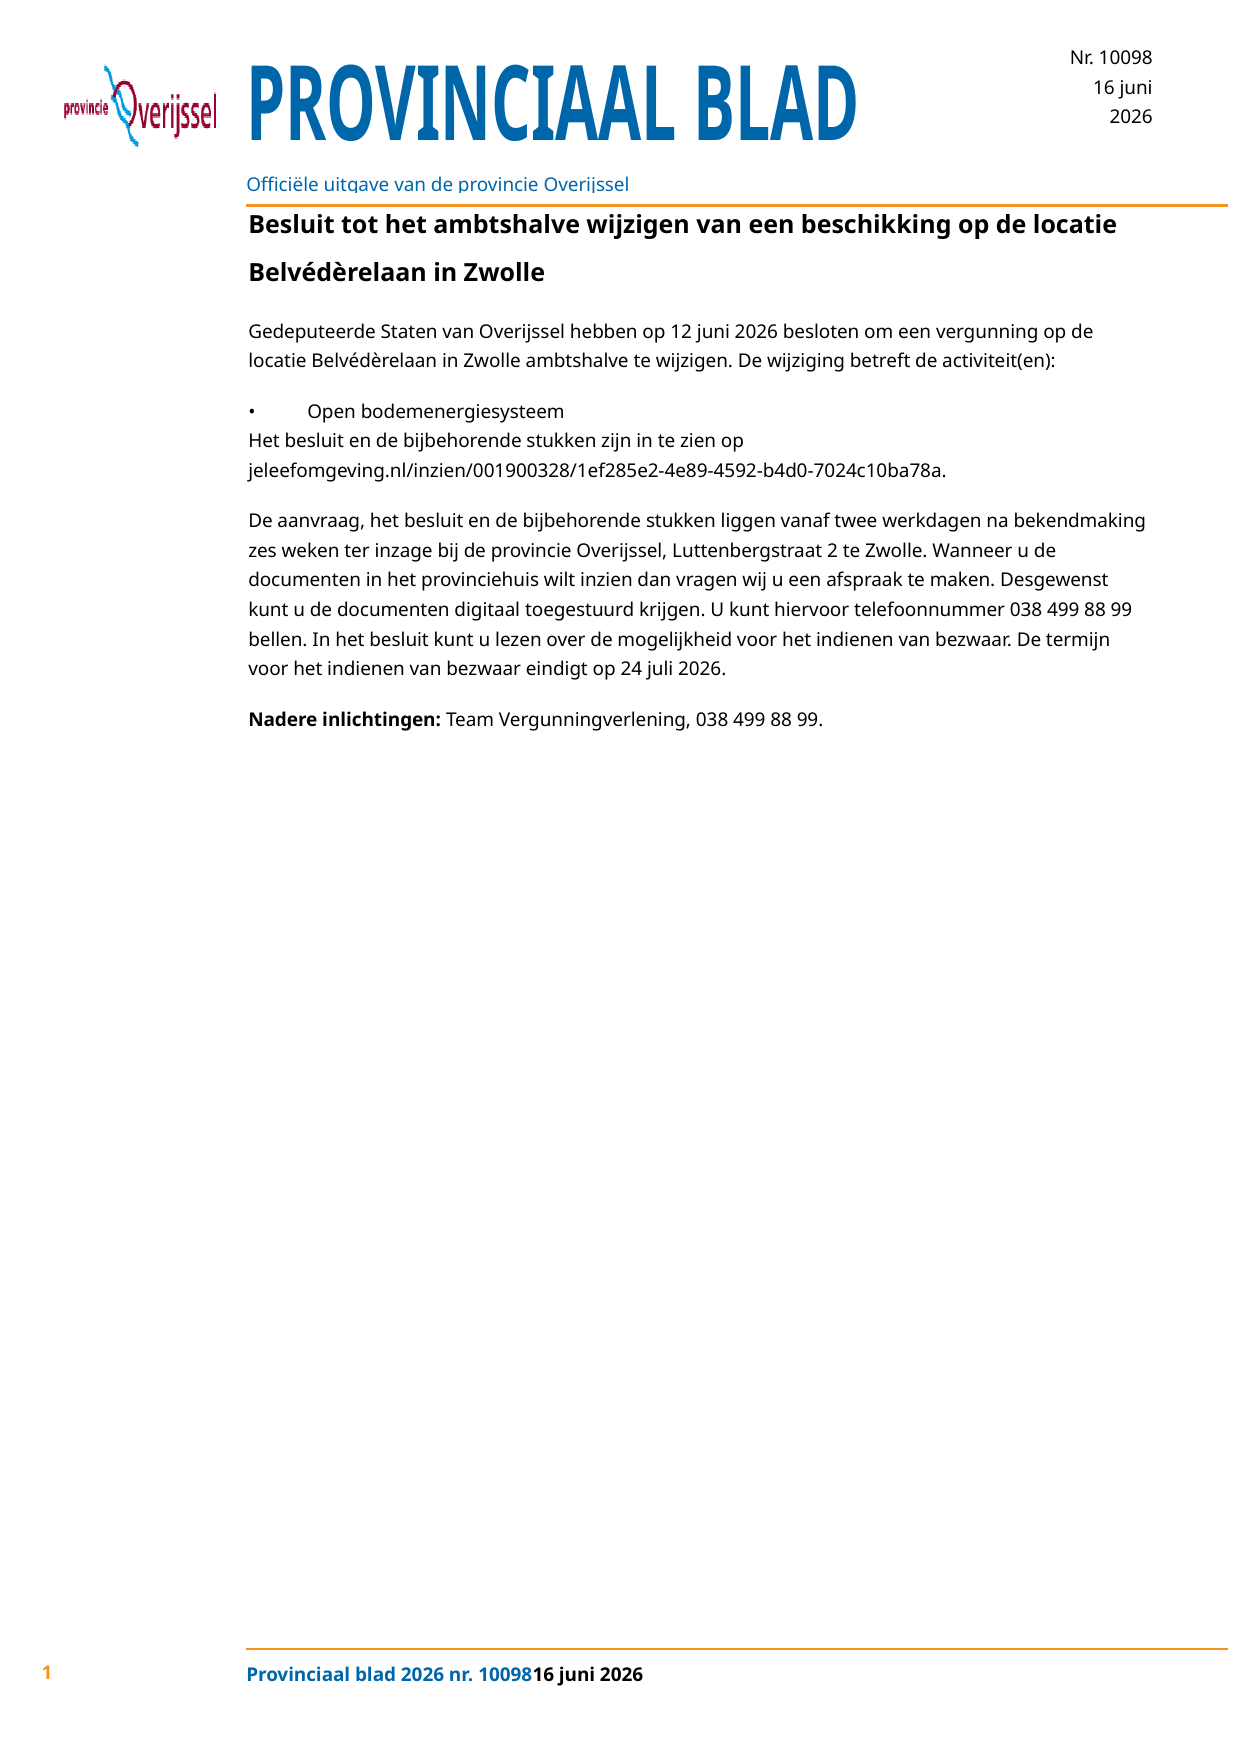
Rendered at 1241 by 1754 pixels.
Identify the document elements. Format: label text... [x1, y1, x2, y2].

text Besluit tot het ambtshalve wijzigen van een beschikking op de locatie Belvédèrelaan in Zwolle [248, 207, 1152, 288]
text Het besluit en de bijbehorende stukken zijn in te zien op jeleefomgeving.nl/inzien/001900328/1ef285e2-4e89-4592-b4d0-7024c10ba78a. [248, 427, 1152, 483]
picture [41, 47, 231, 172]
text Gedeputeerde Staten van Overijssel hebben op 12 juni 2026 besloten om een vergunning op de locatie Belvédèrelaan in Zwolle ambtshalve te wijzigen. De wijziging betreft de activiteit(en): [248, 318, 1152, 373]
text De aanvraag, het besluit en de bijbehorende stukken liggen vanaf twee werkdagen na bekendmaking zes weken ter inzage bij de provincie Overijssel, Luttenbergstraat 2 te Zwolle. Wanneer u de documenten in het provinciehuis wilt inzien dan vragen wij u een afspraak te maken. Desgewenst kunt u de documenten digitaal toegestuurd krijgen. U kunt hiervoor telefoonnummer 038 499 88 99 bellen. In het besluit kunt u lezen over de mogelijkheid voor het indienen van bezwaar. De termijn voor het indienen van bezwaar eindigt op 24 juli 2026. [248, 507, 1152, 681]
text Nadere inlichtingen: Team Vergunningverlening, 038 499 88 99. [248, 706, 1152, 732]
list Open bodemenergiesysteem [248, 398, 1152, 424]
